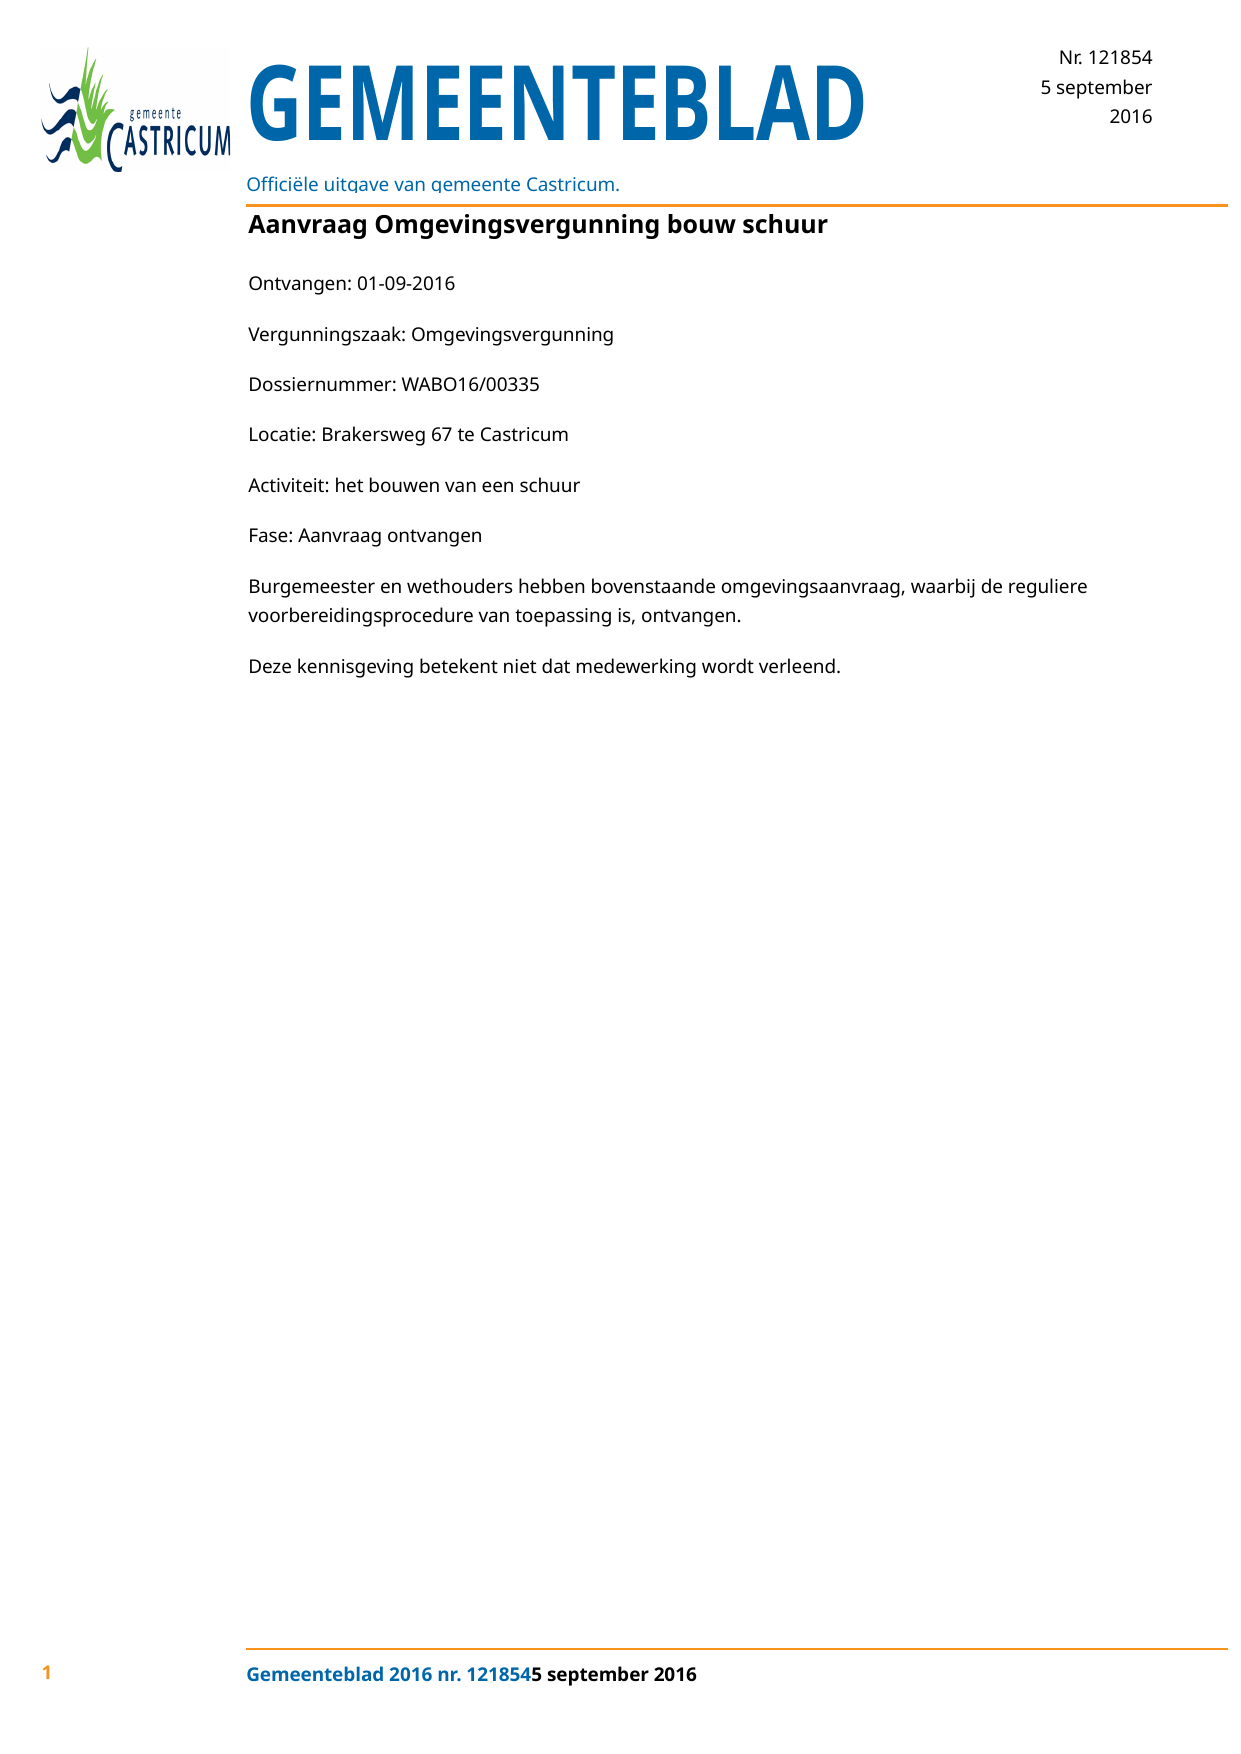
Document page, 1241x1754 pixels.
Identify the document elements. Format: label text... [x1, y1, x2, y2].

text Activiteit: het bouwen van een schuur [248, 472, 1152, 498]
text Locatie: Brakersweg 67 te Castricum [248, 422, 1152, 447]
text Ontvangen: 01-09-2016 [248, 270, 1152, 296]
text Fase: Aanvraag ontvangen [248, 522, 1152, 548]
text Aanvraag Omgevingsvergunning bouw schuur [248, 207, 1152, 241]
text Vergunningszaak: Omgevingsvergunning [248, 321, 1152, 346]
text Dossiernummer: WABO16/00335 [248, 371, 1152, 397]
picture [41, 47, 231, 172]
text Burgemeester en wethouders hebben bovenstaande omgevingsaanvraag, waarbij de reguliere voorbereidingsprocedure van toepassing is, ontvangen. [248, 573, 1152, 628]
text Deze kennisgeving betekent niet dat medewerking wordt verleend. [248, 653, 1152, 678]
